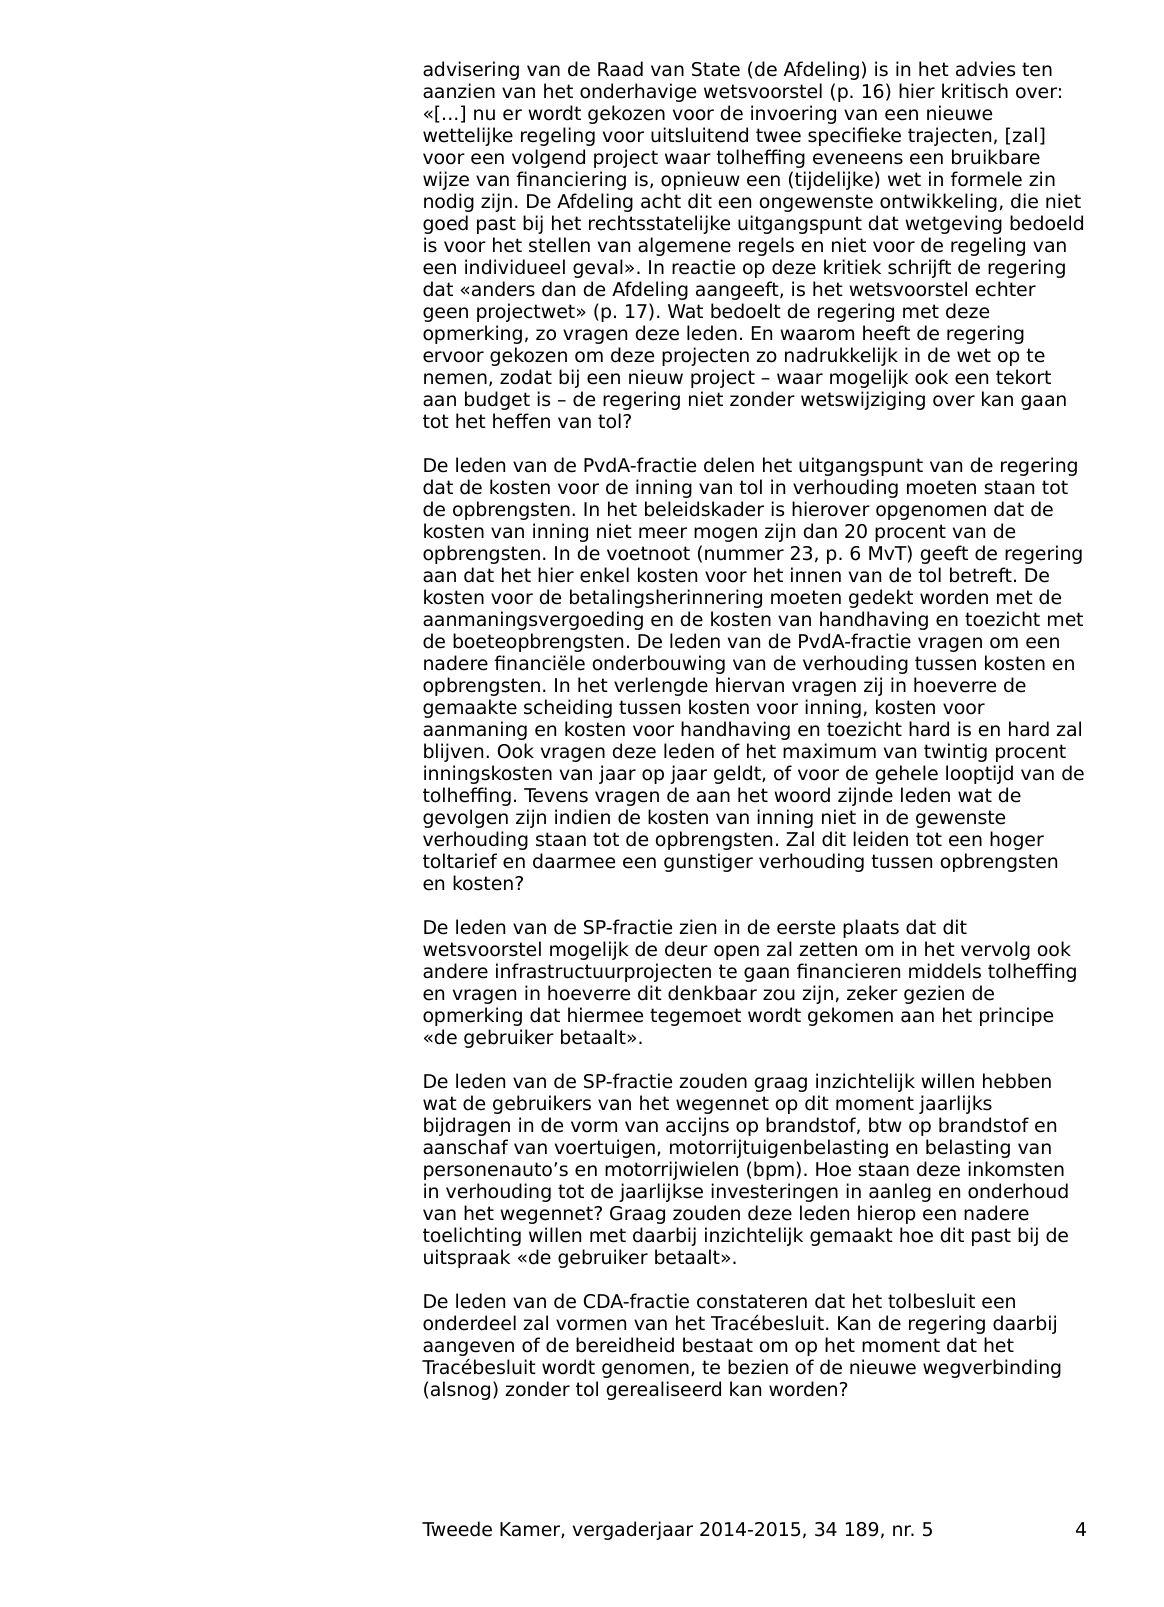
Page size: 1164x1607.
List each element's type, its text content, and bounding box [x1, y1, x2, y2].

text De leden van de SP-fractie zien in de eerste plaats dat dit wetsvoorstel mogelijk de deur open zal zetten om in het vervolg ook andere infrastructuurprojecten te gaan financieren middels tolheffing en vragen in hoeverre dit denkbaar zou zijn, zeker gezien de opmerking dat hiermee tegemoet wordt gekomen aan het principe «de gebruiker betaalt». [422, 917, 1087, 1048]
text advisering van de Raad van State (de Afdeling) is in het advies ten aanzien van het onderhavige wetsvoorstel (p. 16) hier kritisch over: «[...] nu er wordt gekozen voor de invoering van een nieuwe wettelijke regeling voor uitsluitend twee specifieke trajecten, [zal] voor een volgend project waar tolheffing eveneens een bruikbare wijze van financiering is, opnieuw een (tijdelijke) wet in formele zin nodig zijn. De Afdeling acht dit een ongewenste ontwikkeling, die niet goed past bij het rechtsstatelijke uitgangspunt dat wetgeving bedoeld is voor het stellen van algemene regels en niet voor de regeling van een individueel geval». In reactie op deze kritiek schrijft de regering dat «anders dan de Afdeling aangeeft, is het wetsvoorstel echter geen projectwet» (p. 17). Wat bedoelt de regering met deze opmerking, zo vragen deze leden. En waarom heeft de regering ervoor gekozen om deze projecten zo nadrukkelijk in de wet op te nemen, zodat bij een nieuw project – waar mogelijk ook een tekort aan budget is – de regering niet zonder wetswijziging over kan gaan tot het heffen van tol? [422, 59, 1087, 433]
text De leden van de CDA-fractie constateren dat het tolbesluit een onderdeel zal vormen van het Tracébesluit. Kan de regering daarbij aangeven of de bereidheid bestaat om op het moment dat het Tracébesluit wordt genomen, te bezien of de nieuwe wegverbinding (alsnog) zonder tol gerealiseerd kan worden? [422, 1291, 1087, 1401]
text De leden van de SP-fractie zouden graag inzichtelijk willen hebben wat de gebruikers van het wegennet op dit moment jaarlijks bijdragen in de vorm van accijns op brandstof, btw op brandstof en aanschaf van voertuigen, motorrijtuigenbelasting en belasting van personenauto’s en motorrijwielen (bpm). Hoe staan deze inkomsten in verhouding tot de jaarlijkse investeringen in aanleg en onderhoud van het wegennet? Graag zouden deze leden hierop een nadere toelichting willen met daarbij inzichtelijk gemaakt hoe dit past bij de uitspraak «de gebruiker betaalt». [422, 1071, 1087, 1268]
text De leden van de PvdA-fractie delen het uitgangspunt van de regering dat de kosten voor de inning van tol in verhouding moeten staan tot de opbrengsten. In het beleidskader is hierover opgenomen dat de kosten van inning niet meer mogen zijn dan 20 procent van de opbrengsten. In de voetnoot (nummer 23, p. 6 MvT) geeft de regering aan dat het hier enkel kosten voor het innen van de tol betreft. De kosten voor de betalingsherinnering moeten gedekt worden met de aanmaningsvergoeding en de kosten van handhaving en toezicht met de boeteopbrengsten. De leden van de PvdA-fractie vragen om een nadere financiële onderbouwing van de verhouding tussen kosten en opbrengsten. In het verlengde hiervan vragen zij in hoeverre de gemaakte scheiding tussen kosten voor inning, kosten voor aanmaning en kosten voor handhaving en toezicht hard is en hard zal blijven. Ook vragen deze leden of het maximum van twintig procent inningskosten van jaar op jaar geldt, of voor de gehele looptijd van de tolheffing. Tevens vragen de aan het woord zijnde leden wat de gevolgen zijn indien de kosten van inning niet in de gewenste verhouding staan tot de opbrengsten. Zal dit leiden tot een hoger toltarief en daarmee een gunstiger verhouding tussen opbrengsten en kosten? [422, 455, 1087, 894]
